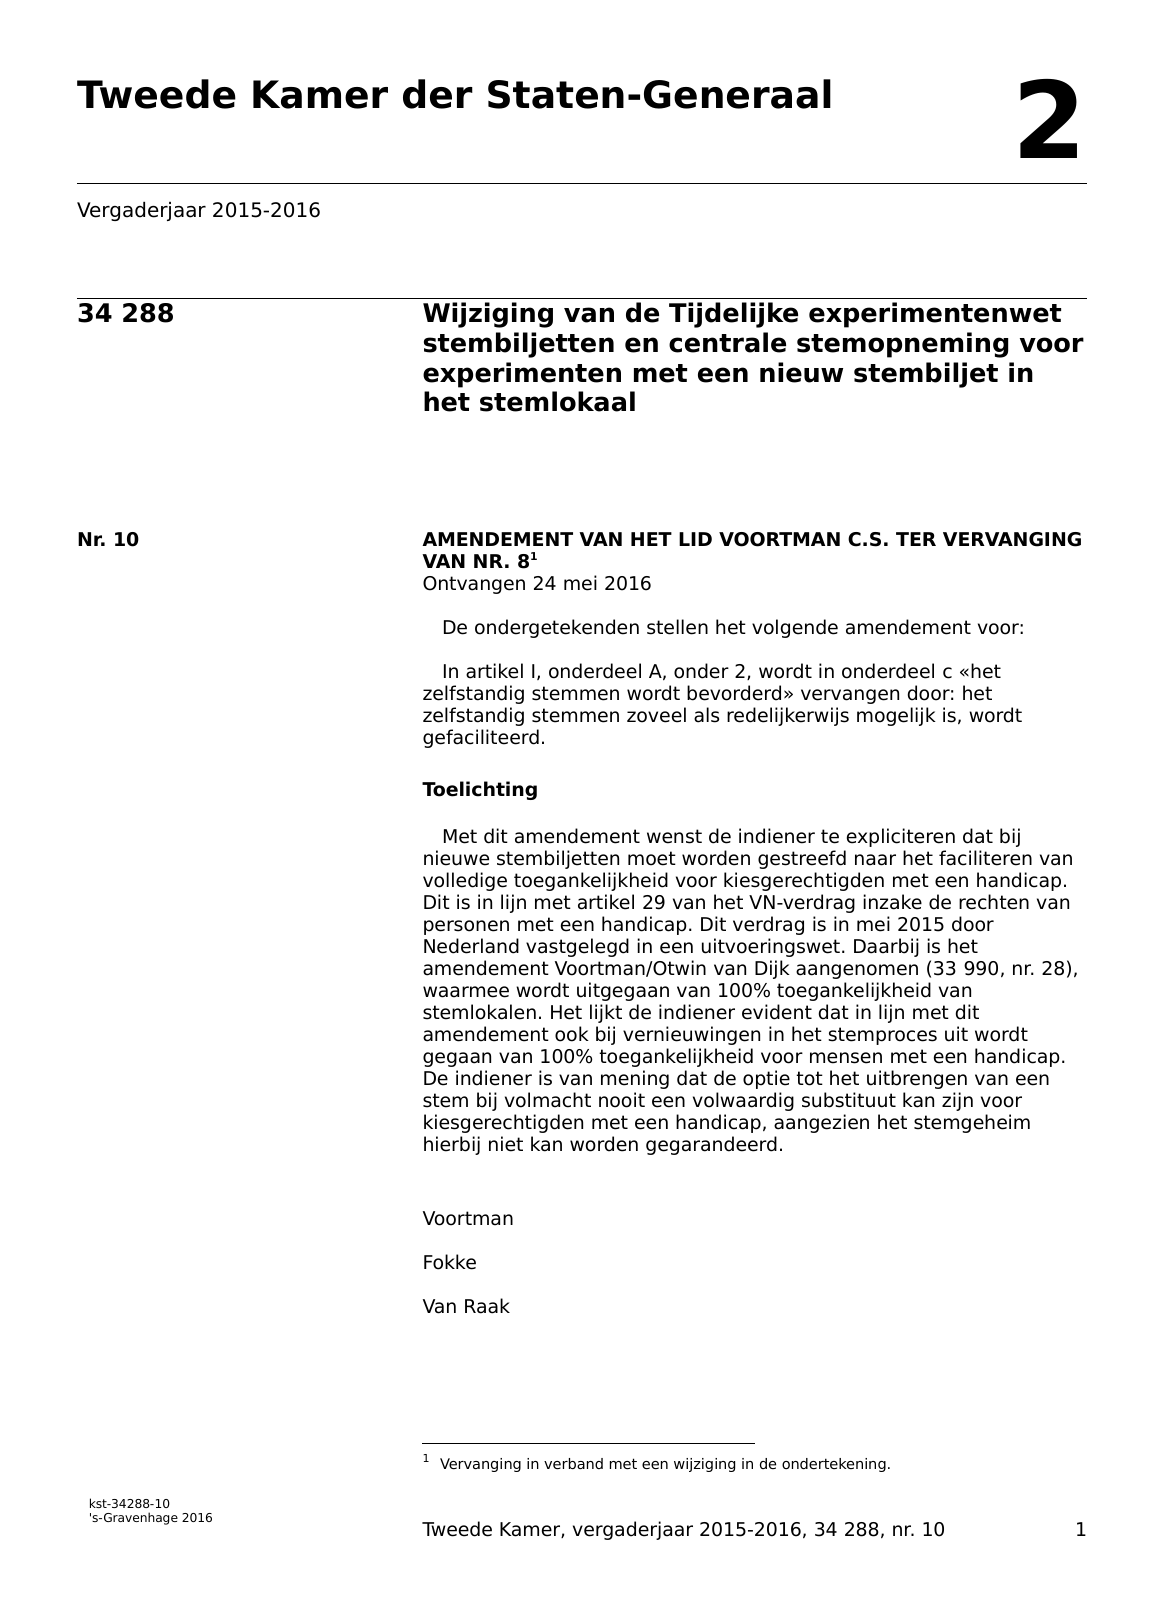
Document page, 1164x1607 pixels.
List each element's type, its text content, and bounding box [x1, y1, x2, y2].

subtitle 34 288 Wijziging van de Tijdelijke experimentenwet stembiljetten en centrale stemopneming voor experimenten met een nieuw stembiljet in het stemlokaal [77, 299, 1087, 418]
table_header 2 [886, 59, 1087, 183]
text kst-34288-10 [88, 1497, 323, 1511]
text Met dit amendement wenst de indiener te expliciteren dat bij nieuwe stembiljetten moet worden gestreefd naar het faciliteren van volledige toegankelijkheid voor kiesgerechtigden met een handicap. Dit is in lijn met artikel 29 van het VN-verdrag inzake de rechten van personen met een handicap. Dit verdrag is in mei 2015 door Nederland vastgelegd in een uitvoeringswet. Daarbij is het amendement Voortman/Otwin van Dijk aangenomen (33 990, nr. 28), waarmee wordt uitgegaan van 100% toegankelijkheid van stemlokalen. Het lijkt de indiener evident dat in lijn met dit amendement ook bij vernieuwingen in het stemproces uit wordt gegaan van 100% toegankelijkheid voor mensen met een handicap. De indiener is van mening dat de optie tot het uitbrengen van een stem bij volmacht nooit een volwaardig substituut kan zijn voor kiesgerechtigden met een handicap, aangezien het stemgeheim hierbij niet kan worden gegarandeerd. [422, 826, 1087, 1156]
subtitle Nr. 10 AMENDEMENT VAN HET LID VOORTMAN C.S. TER VERVANGING VAN NR. 8 [77, 529, 1087, 573]
table_cell Vergaderjaar 2015-2016 [77, 184, 1087, 298]
text Voortman Fokke Van Raak [422, 1186, 1087, 1317]
text Ontvangen 24 mei 2016 [422, 573, 1087, 595]
text In artikel I, onderdeel A, onder 2, wordt in onderdeel c «het zelfstandig stemmen wordt bevorderd» vervangen door: het zelfstandig stemmen zoveel als redelijkerwijs mogelijk is, wordt gefaciliteerd. [422, 661, 1087, 749]
text 's-Gravenhage 2016 [88, 1511, 323, 1525]
subtitle Toelichting [422, 779, 1087, 801]
text Vervanging in verband met een wijziging in de ondertekening. [422, 1452, 1087, 1474]
table_header Tweede Kamer der Staten-Generaal [77, 59, 886, 183]
text De ondergetekenden stellen het volgende amendement voor: [422, 617, 1087, 639]
